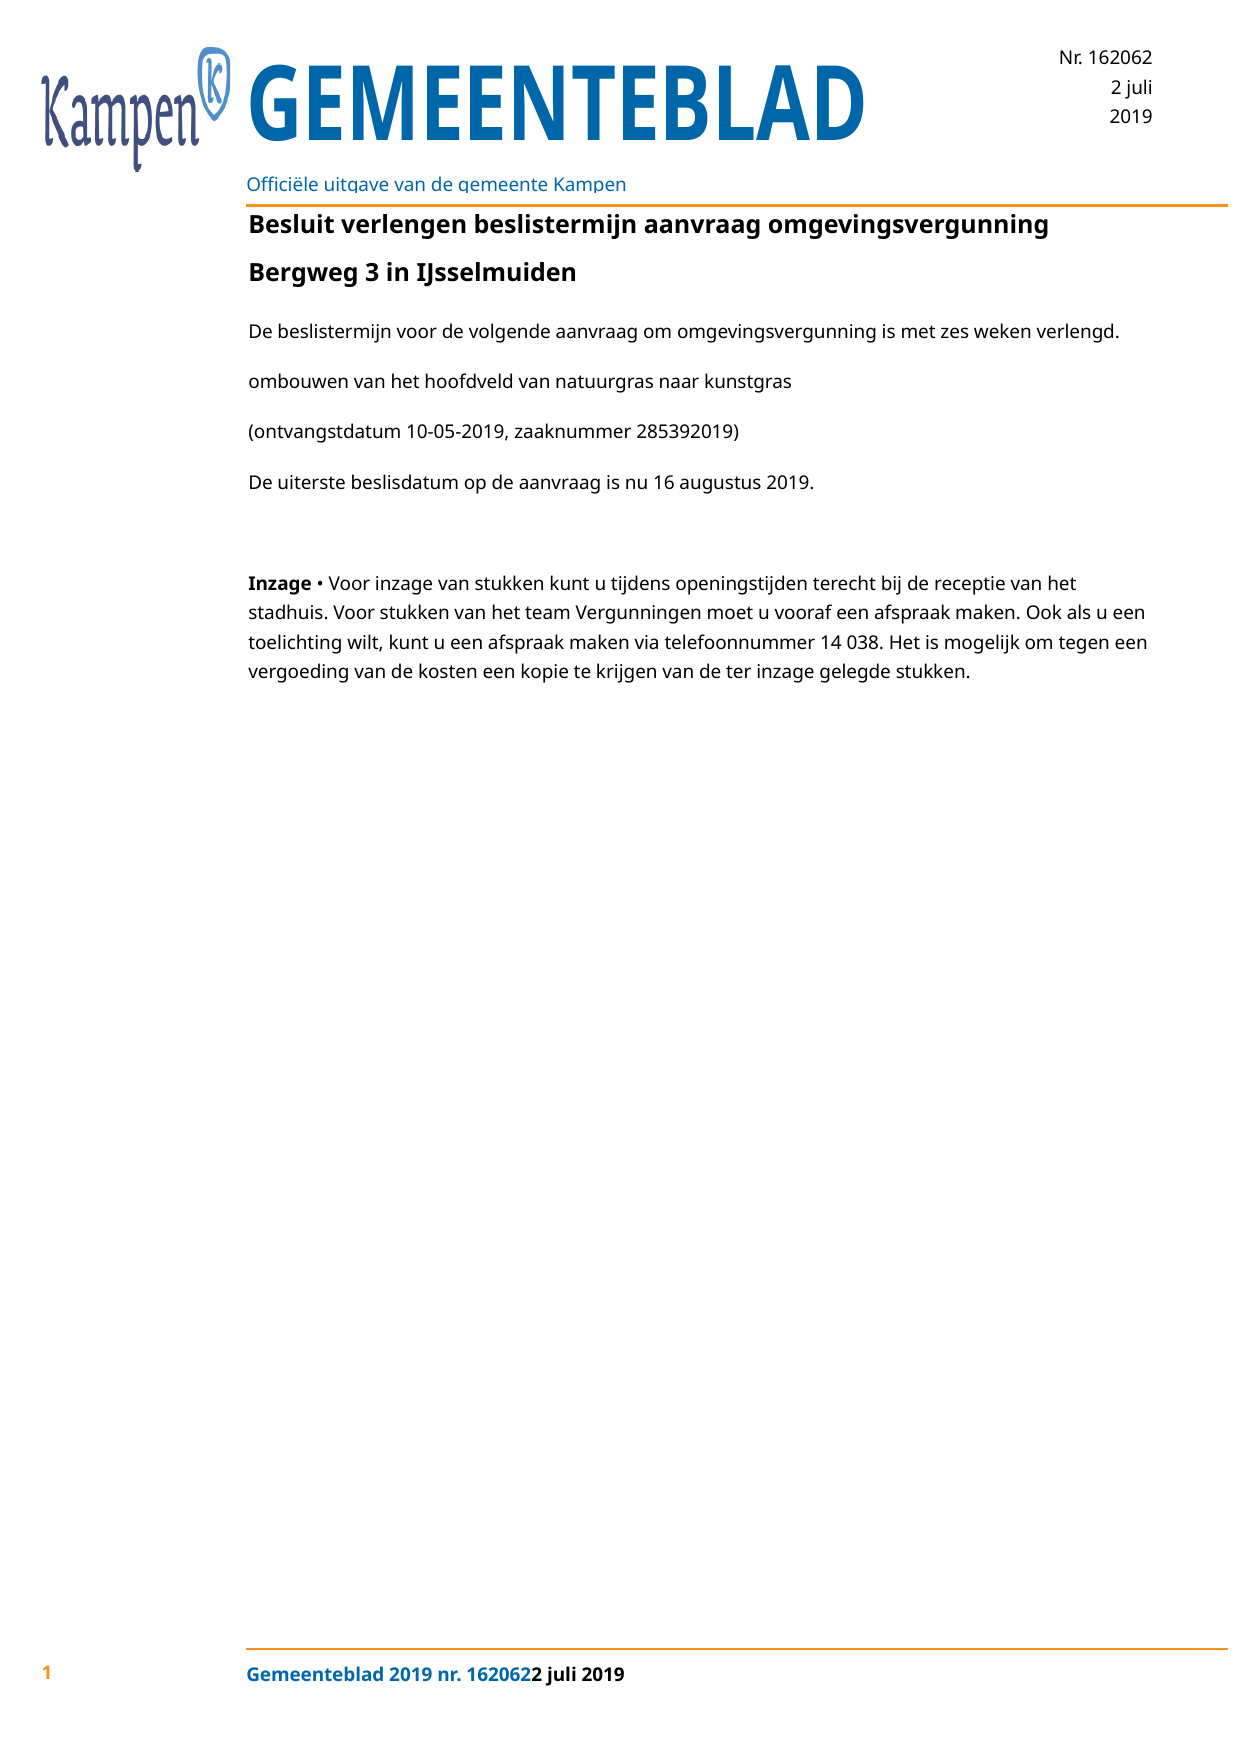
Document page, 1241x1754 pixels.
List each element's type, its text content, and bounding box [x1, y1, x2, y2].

text De uiterste beslisdatum op de aanvraag is nu 16 augustus 2019. [248, 469, 1152, 495]
text De beslistermijn voor de volgende aanvraag om omgevingsvergunning is met zes weken verlengd. [248, 318, 1152, 344]
text (ontvangstdatum 10-05-2019, zaaknummer 285392019) [248, 419, 1152, 444]
picture [41, 47, 231, 172]
text ombouwen van het hoofdveld van natuurgras naar kunstgras [248, 368, 1152, 394]
text Inzage • Voor inzage van stukken kunt u tijdens openingstijden terecht bij de receptie van het stadhuis. Voor stukken van het team Vergunningen moet u vooraf een afspraak maken. Ook als u een toelichting wilt, kunt u een afspraak maken via telefoonnummer 14 038. Het is mogelijk om tegen een vergoeding van de kosten een kopie te krijgen van de ter inzage gelegde stukken. [248, 570, 1152, 684]
text Besluit verlengen beslistermijn aanvraag omgevingsvergunning Bergweg 3 in IJsselmuiden [248, 207, 1152, 288]
